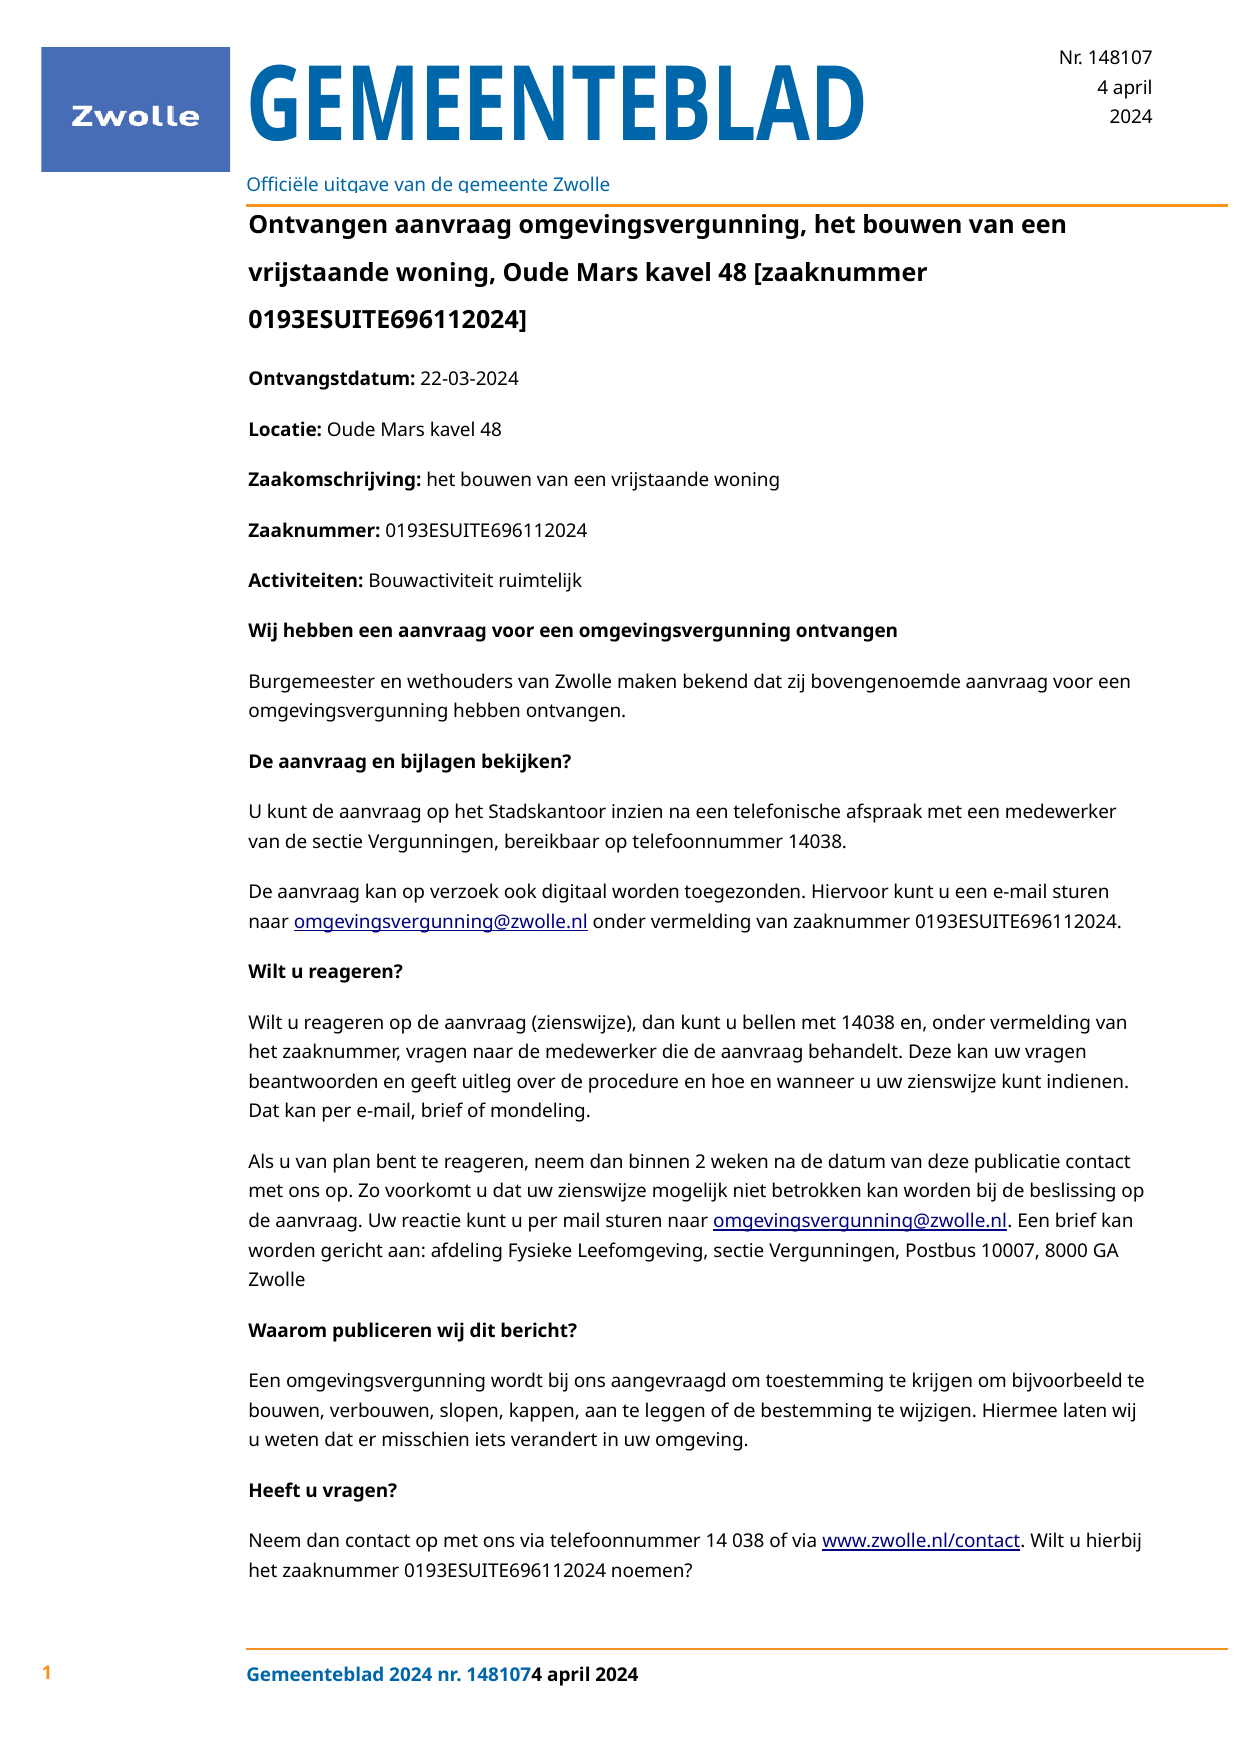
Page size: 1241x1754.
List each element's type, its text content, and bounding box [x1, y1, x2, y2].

text Wilt u reageren? [248, 958, 1152, 984]
text Als u van plan bent te reageren, neem dan binnen 2 weken na de datum van deze publicatie contact met ons op. Zo voorkomt u dat uw zienswijze mogelijk niet betrokken kan worden bij de beslissing op de aanvraag. Uw reactie kunt u per mail sturen naar omgevingsvergunning@zwolle.nl. Een brief kan worden gericht aan: afdeling Fysieke Leefomgeving, sectie Vergunningen, Postbus 10007, 8000 GA Zwolle [248, 1148, 1152, 1292]
text Wij hebben een aanvraag voor een omgevingsvergunning ontvangen [248, 618, 1152, 643]
text Waarom publiceren wij dit bericht? [248, 1317, 1152, 1342]
text Wilt u reageren op de aanvraag (zienswijze), dan kunt u bellen met 14038 en, onder vermelding van het zaaknummer, vragen naar de medewerker die de aanvraag behandelt. Deze kan uw vragen beantwoorden en geeft uitleg over de procedure en hoe en wanneer u uw zienswijze kunt indienen. Dat kan per e-mail, brief of mondeling. [248, 1009, 1152, 1123]
text U kunt de aanvraag op het Stadskantoor inzien na een telefonische afspraak met een medewerker van de sectie Vergunningen, bereikbaar op telefoonnummer 14038. [248, 798, 1152, 854]
text Ontvangstdatum: 22-03-2024 [248, 366, 1152, 391]
text Neem dan contact op met ons via telefoonnummer 14 038 of via www.zwolle.nl/contact. Wilt u hierbij het zaaknummer 0193ESUITE696112024 noemen? [248, 1527, 1152, 1582]
text Zaaknummer: 0193ESUITE696112024 [248, 517, 1152, 542]
text Zaakomschrijving: het bouwen van een vrijstaande woning [248, 466, 1152, 492]
text Activiteiten: Bouwactiviteit ruimtelijk [248, 567, 1152, 593]
text Locatie: Oude Mars kavel 48 [248, 416, 1152, 442]
text Een omgevingsvergunning wordt bij ons aangevraagd om toestemming te krijgen om bijvoorbeeld te bouwen, verbouwen, slopen, kappen, aan te leggen of de bestemming te wijzigen. Hiermee laten wij u weten dat er misschien iets verandert in uw omgeving. [248, 1367, 1152, 1452]
text De aanvraag kan op verzoek ook digitaal worden toegezonden. Hiervoor kunt u een e-mail sturen naar omgevingsvergunning@zwolle.nl onder vermelding van zaaknummer 0193ESUITE696112024. [248, 878, 1152, 934]
text De aanvraag en bijlagen bekijken? [248, 748, 1152, 774]
picture [41, 47, 231, 172]
text Heeft u vragen? [248, 1477, 1152, 1502]
text Burgemeester en wethouders van Zwolle maken bekend dat zij bovengenoemde aanvraag voor een omgevingsvergunning hebben ontvangen. [248, 668, 1152, 723]
text Ontvangen aanvraag omgevingsvergunning, het bouwen van een vrijstaande woning, Oude Mars kavel 48 [zaaknummer 0193ESUITE696112024] [248, 207, 1152, 336]
